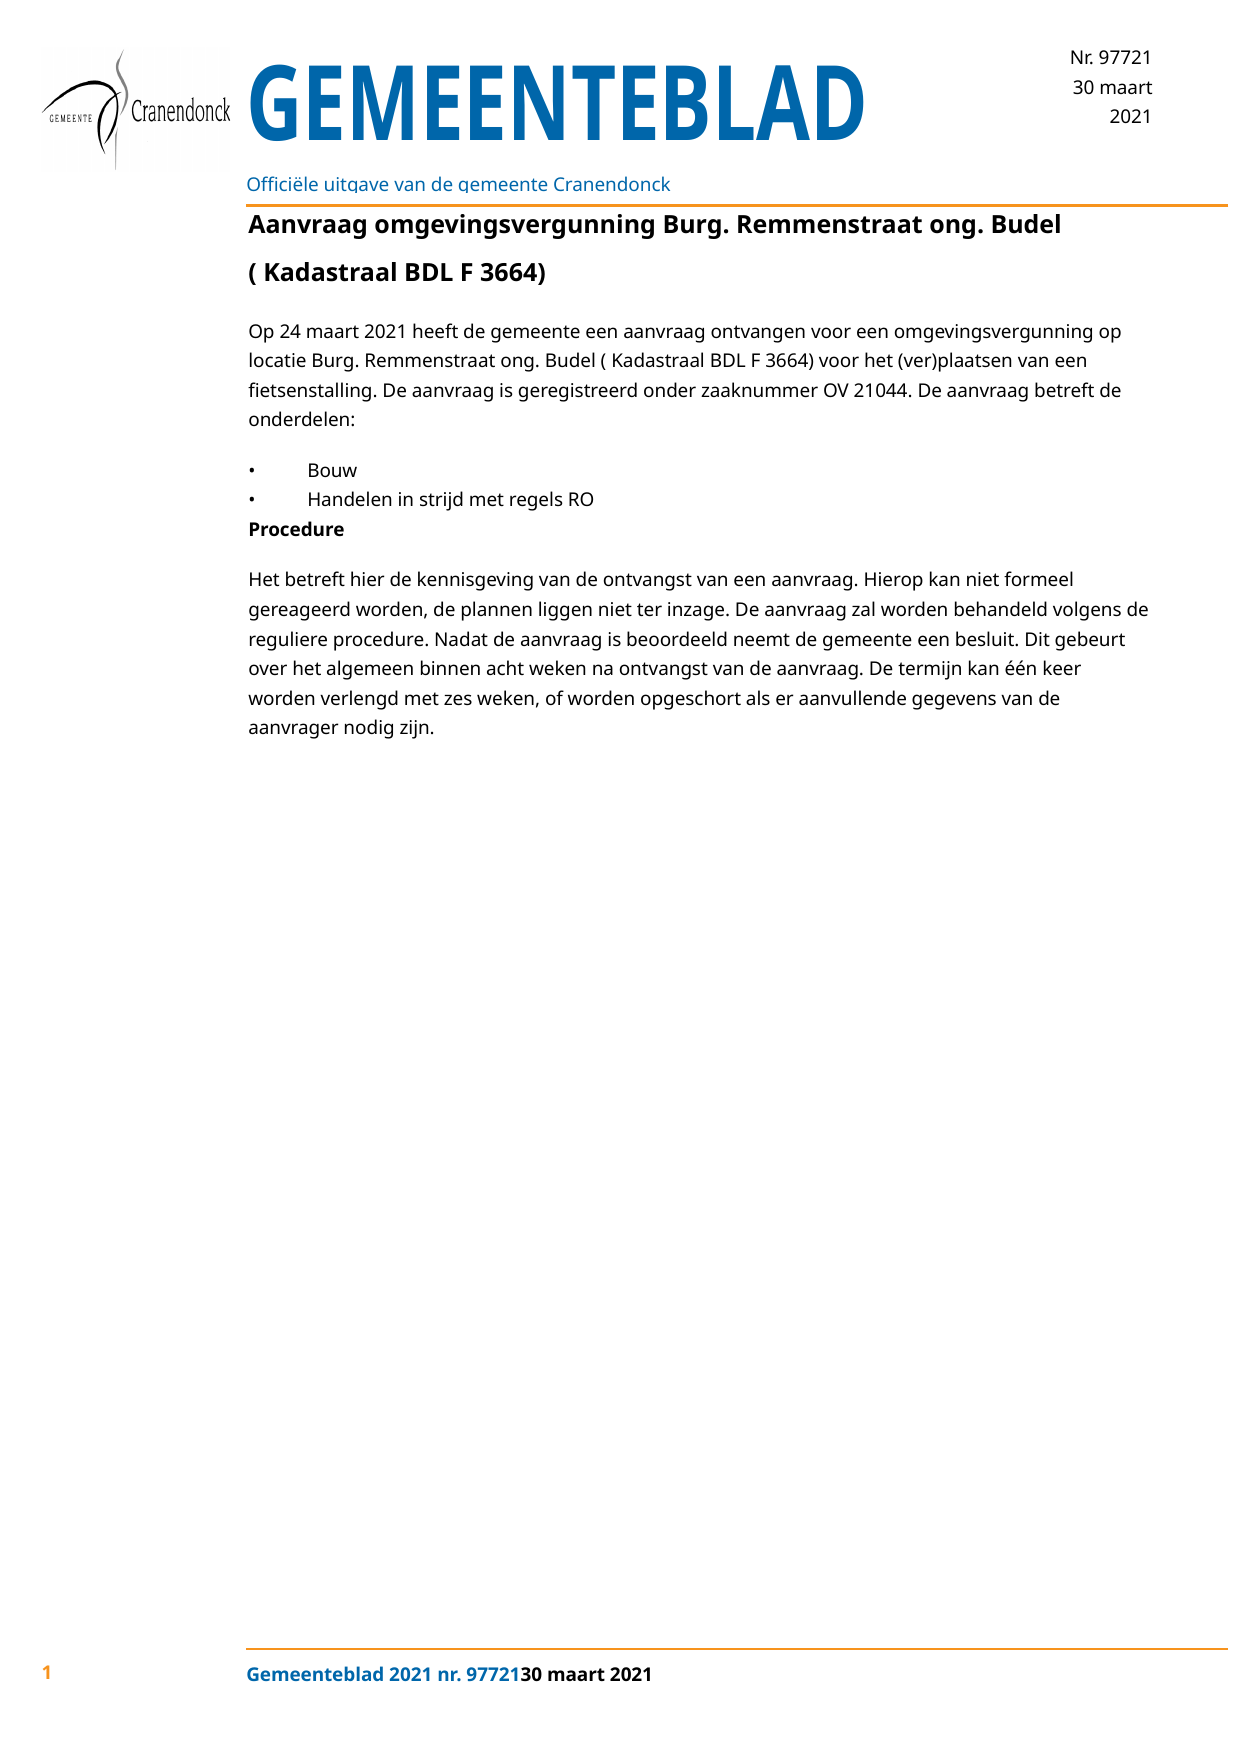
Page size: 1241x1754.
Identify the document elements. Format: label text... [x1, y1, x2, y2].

text Het betreft hier de kennisgeving van de ontvangst van een aanvraag. Hierop kan niet formeel gereageerd worden, de plannen liggen niet ter inzage. De aanvraag zal worden behandeld volgens de reguliere procedure. Nadat de aanvraag is beoordeeld neemt de gemeente een besluit. Dit gebeurt over het algemeen binnen acht weken na ontvangst van de aanvraag. De termijn kan één keer worden verlengd met zes weken, of worden opgeschort als er aanvullende gegevens van de aanvrager nodig zijn. [248, 567, 1152, 740]
list Bouw [248, 457, 1152, 483]
text Procedure [248, 516, 1152, 542]
list Handelen in strijd met regels RO [248, 487, 1152, 512]
text Op 24 maart 2021 heeft de gemeente een aanvraag ontvangen voor een omgevingsvergunning op locatie Burg. Remmenstraat ong. Budel ( Kadastraal BDL F 3664) voor het (ver)plaatsen van een fietsenstalling. De aanvraag is geregistreerd onder zaaknummer OV 21044. De aanvraag betreft de onderdelen: [248, 318, 1152, 432]
text Aanvraag omgevingsvergunning Burg. Remmenstraat ong. Budel ( Kadastraal BDL F 3664) [248, 207, 1152, 288]
picture [41, 47, 231, 172]
